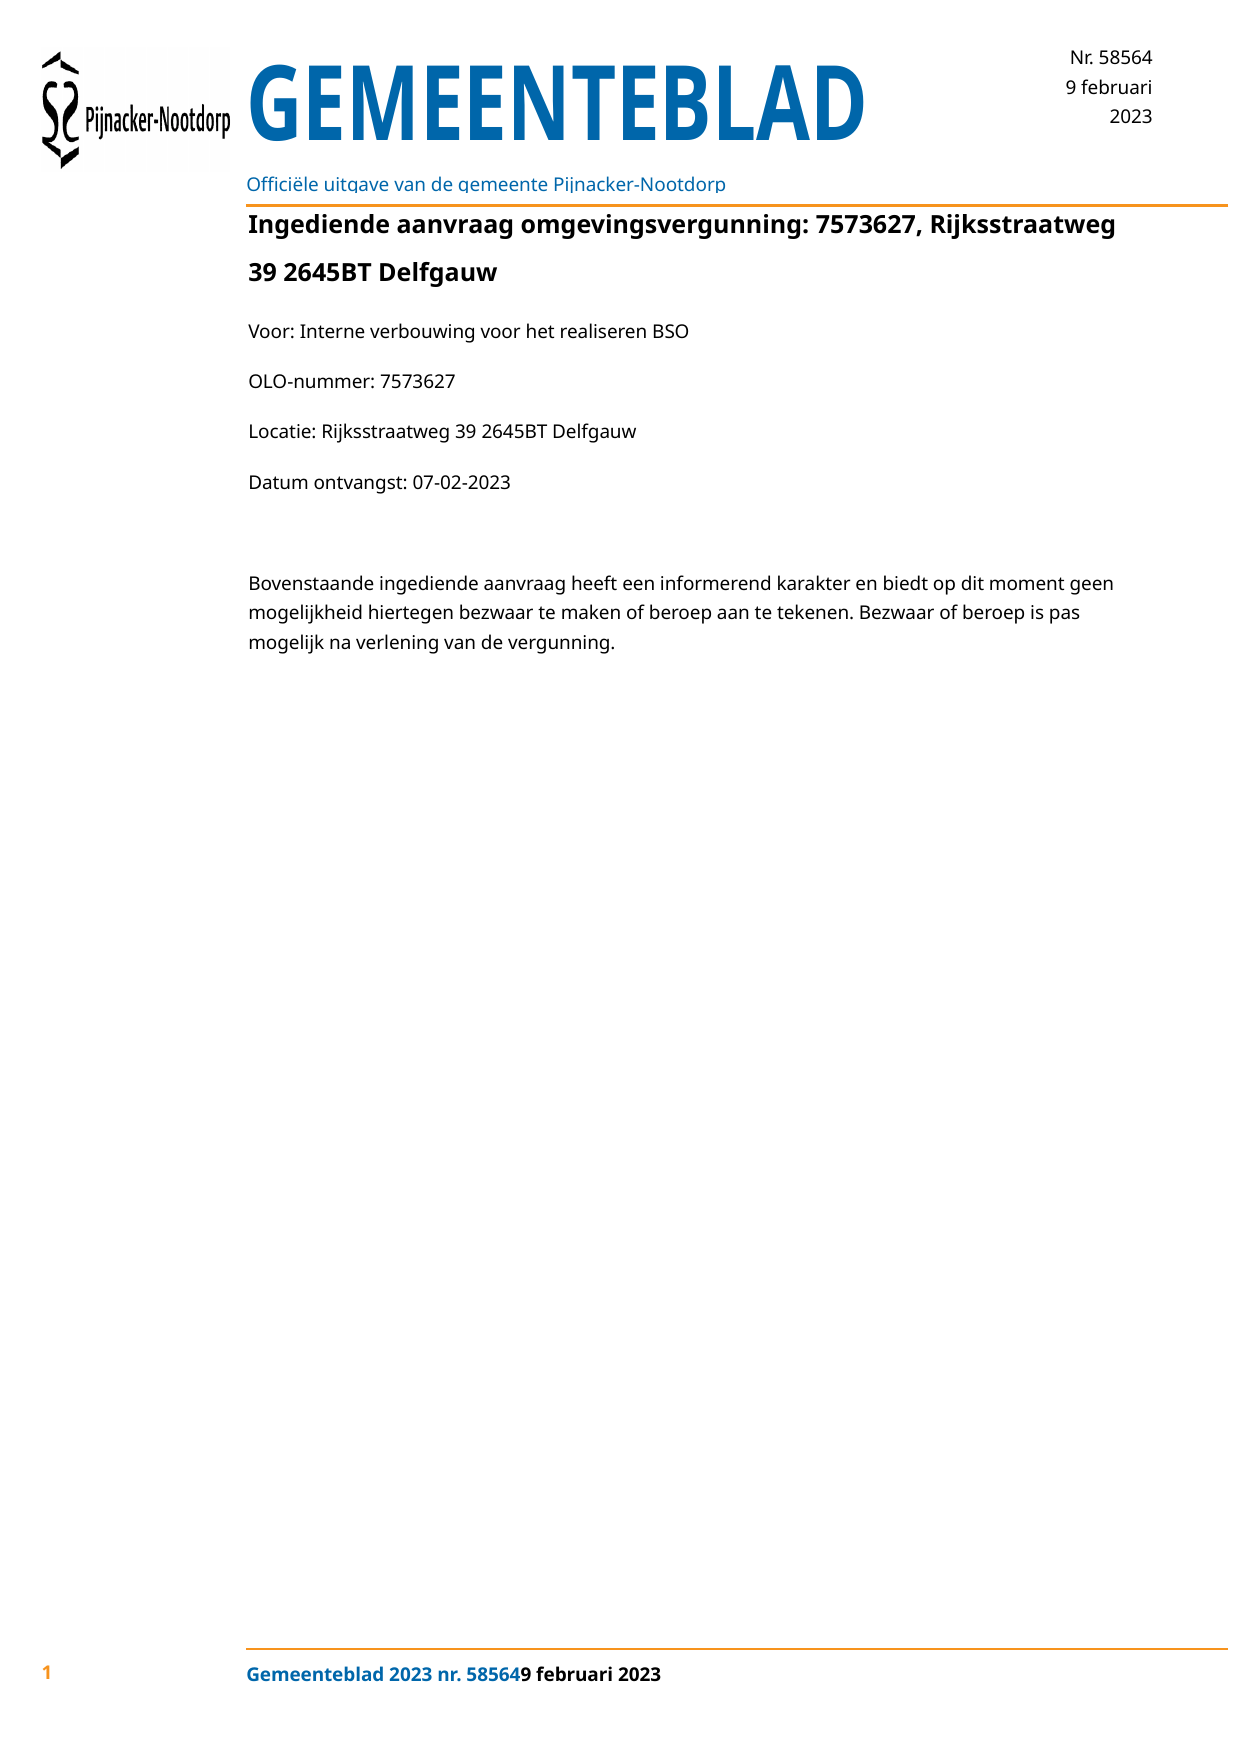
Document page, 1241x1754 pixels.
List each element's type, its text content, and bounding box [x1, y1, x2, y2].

picture [41, 47, 231, 172]
text Datum ontvangst: 07-02-2023 [248, 469, 1152, 495]
text Voor: Interne verbouwing voor het realiseren BSO [248, 318, 1152, 344]
text Locatie: Rijksstraatweg 39 2645BT Delfgauw [248, 419, 1152, 444]
text OLO-nummer: 7573627 [248, 368, 1152, 394]
text Ingediende aanvraag omgevingsvergunning: 7573627, Rijksstraatweg 39 2645BT Delfgauw [248, 207, 1152, 288]
text Bovenstaande ingediende aanvraag heeft een informerend karakter en biedt op dit moment geen mogelijkheid hiertegen bezwaar te maken of beroep aan te tekenen. Bezwaar of beroep is pas mogelijk na verlening van de vergunning. [248, 570, 1152, 655]
